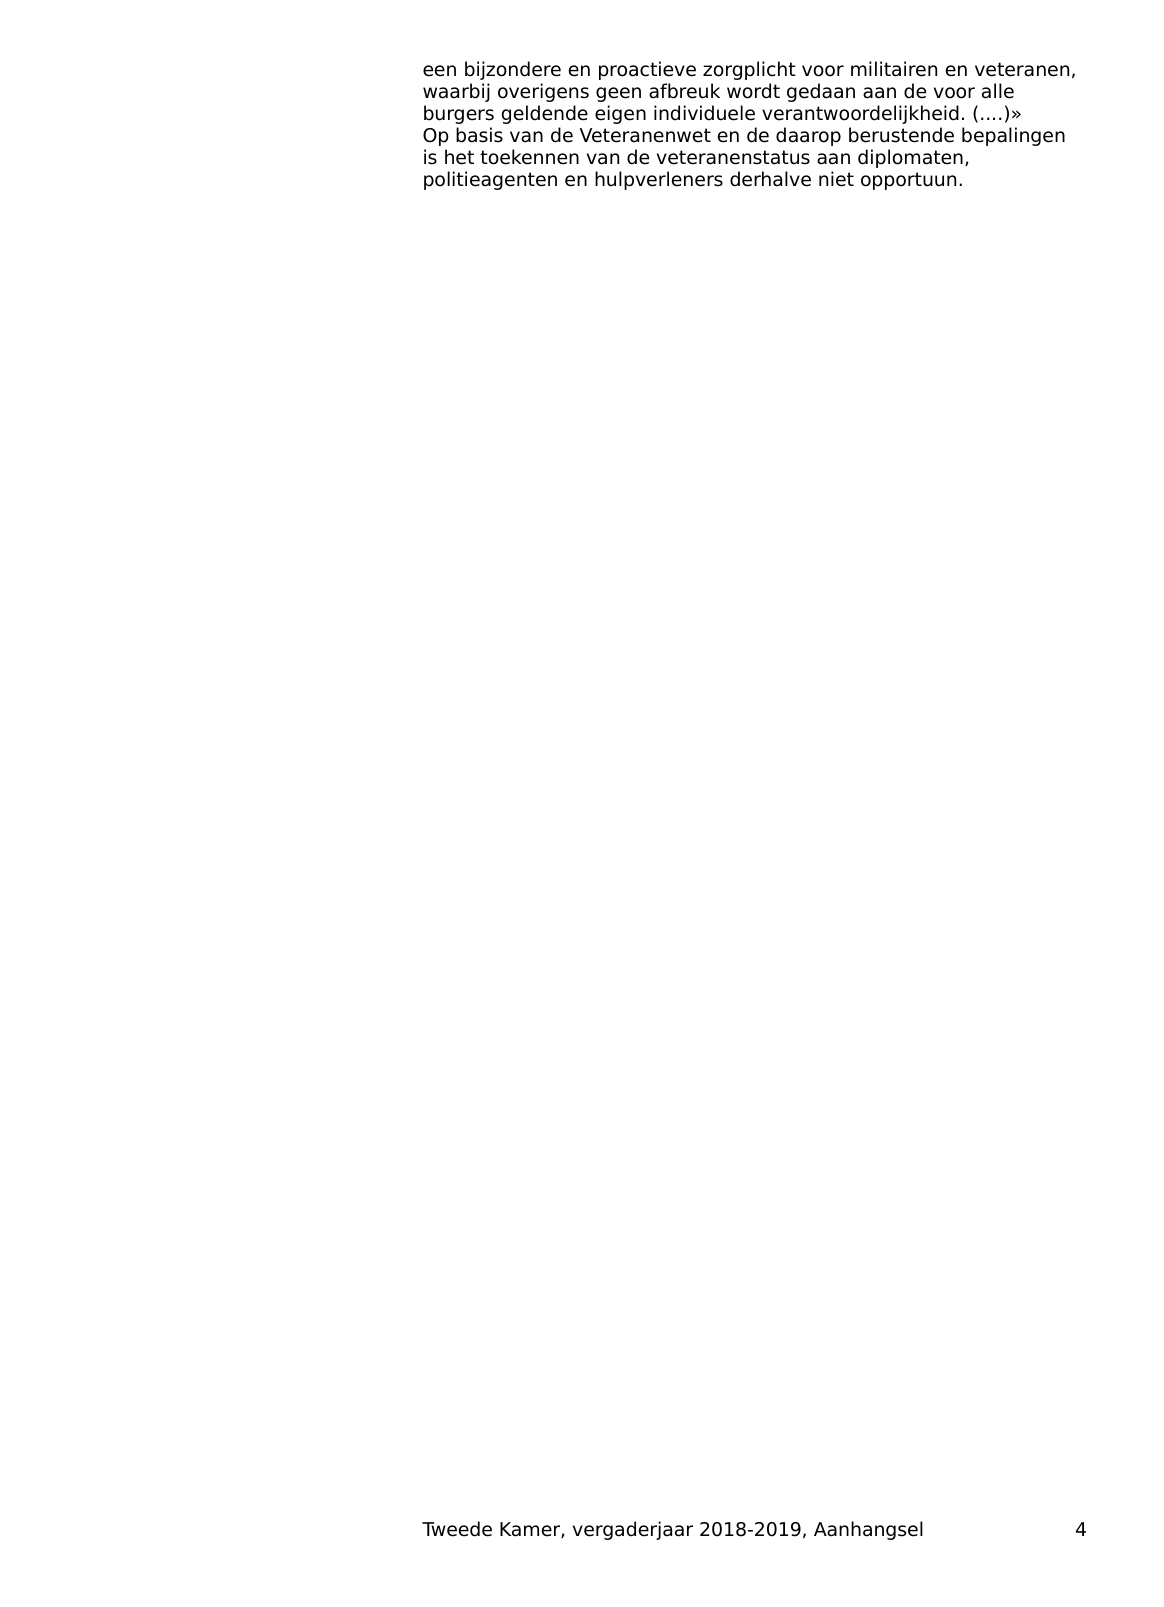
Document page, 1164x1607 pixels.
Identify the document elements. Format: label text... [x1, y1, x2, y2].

text Op basis van de Veteranenwet en de daarop berustende bepalingen is het toekennen van de veteranenstatus aan diplomaten, politieagenten en hulpverleners derhalve niet opportuun. [422, 125, 1087, 191]
text een bijzondere en proactieve zorgplicht voor militairen en veteranen, waarbij overigens geen afbreuk wordt gedaan aan de voor alle burgers geldende eigen individuele verantwoordelijkheid. (....)» [422, 59, 1087, 125]
